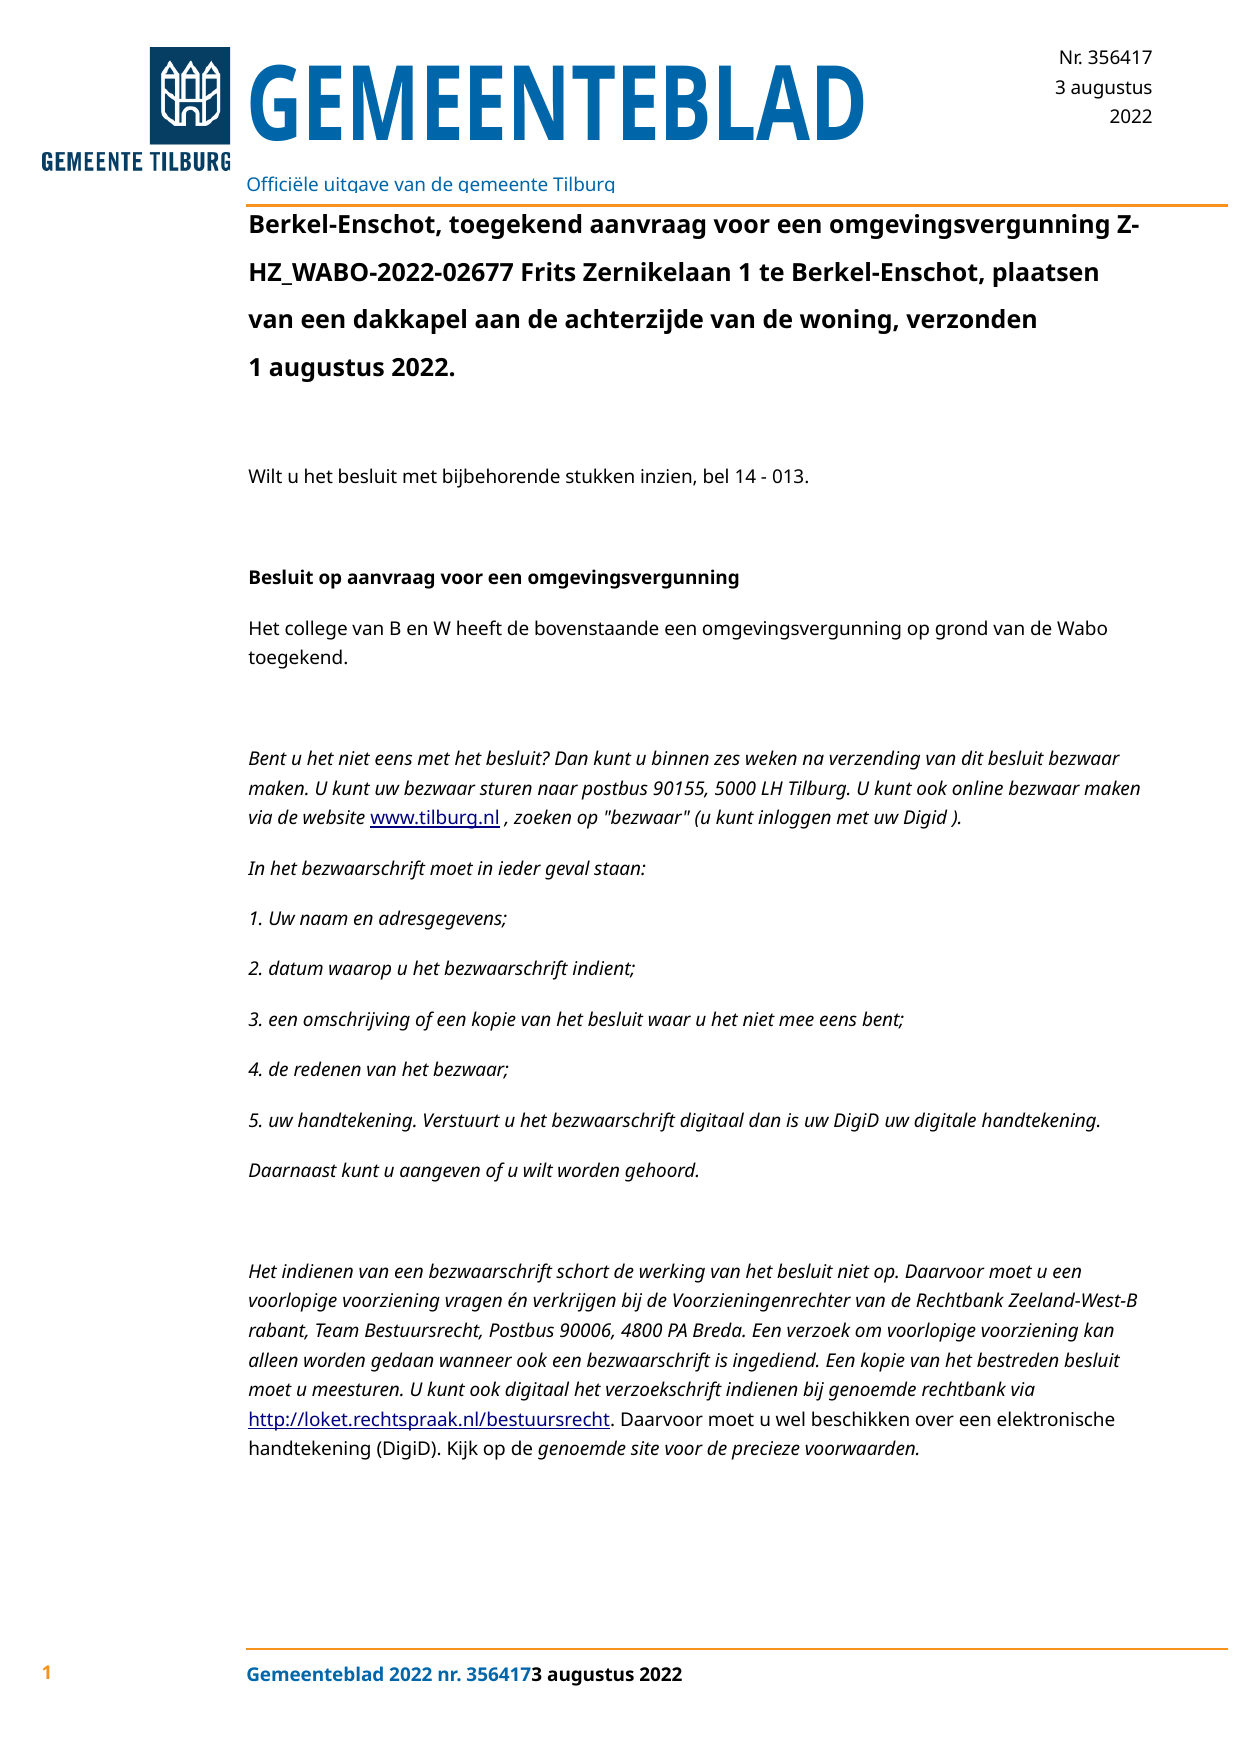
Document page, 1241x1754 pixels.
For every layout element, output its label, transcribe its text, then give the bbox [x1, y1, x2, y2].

text Het indienen van een bezwaarschrift schort de werking van het besluit niet op. Daarvoor moet u een voorlopige voorziening vragen én verkrijgen bij de Voorzieningenrechter van de Rechtbank Zeeland-West-B rabant, Team Bestuursrecht, Postbus 90006, 4800 PA Breda. Een verzoek om voorlopige voorziening kan alleen worden gedaan wanneer ook een bezwaarschrift is ingediend. Een kopie van het bestreden besluit moet u meesturen. U kunt ook digitaal het verzoekschrift indienen bij genoemde rechtbank via http://loket.rechtspraak.nl/bestuursrecht. Daarvoor moet u wel beschikken over een elektronische handtekening (DigiD). Kijk op de genoemde site voor de precieze voorwaarden. [248, 1258, 1152, 1461]
text Besluit op aanvraag voor een omgevingsvergunning [248, 564, 1152, 590]
picture [41, 47, 231, 172]
text Het college van B en W heeft de bovenstaande een omgevingsvergunning op grond van de Wabo toegekend. [248, 615, 1152, 670]
text 2. datum waarop u het bezwaarschrift indient; [248, 956, 1152, 981]
text Daarnaast kunt u aangeven of u wilt worden gehoord. [248, 1157, 1152, 1183]
text 4. de redenen van het bezwaar; [248, 1056, 1152, 1082]
text Bent u het niet eens met het besluit? Dan kunt u binnen zes weken na verzending van dit besluit bezwaar maken. U kunt uw bezwaar sturen naar postbus 90155, 5000 LH Tilburg. U kunt ook online bezwaar maken via de website www.tilburg.nl , zoeken op "bezwaar" (u kunt inloggen met uw Digid ). [248, 745, 1152, 830]
text In het bezwaarschrift moet in ieder geval staan: [248, 855, 1152, 881]
text Wilt u het besluit met bijbehorende stukken inzien, bel 14 - 013. [248, 463, 1152, 489]
text 3. een omschrijving of een kopie van het besluit waar u het niet mee eens bent; [248, 1006, 1152, 1032]
text 5. uw handtekening. Verstuurt u het bezwaarschrift digitaal dan is uw DigiD uw digitale handtekening. [248, 1107, 1152, 1133]
text Berkel-Enschot, toegekend aanvraag voor een omgevingsvergunning Z-HZ_WABO-2022-02677 Frits Zernikelaan 1 te Berkel-Enschot, plaatsen van een dakkapel aan de achterzijde van de woning, verzonden 1 augustus 2022. [248, 207, 1152, 384]
text 1. Uw naam en adresgegevens; [248, 905, 1152, 931]
